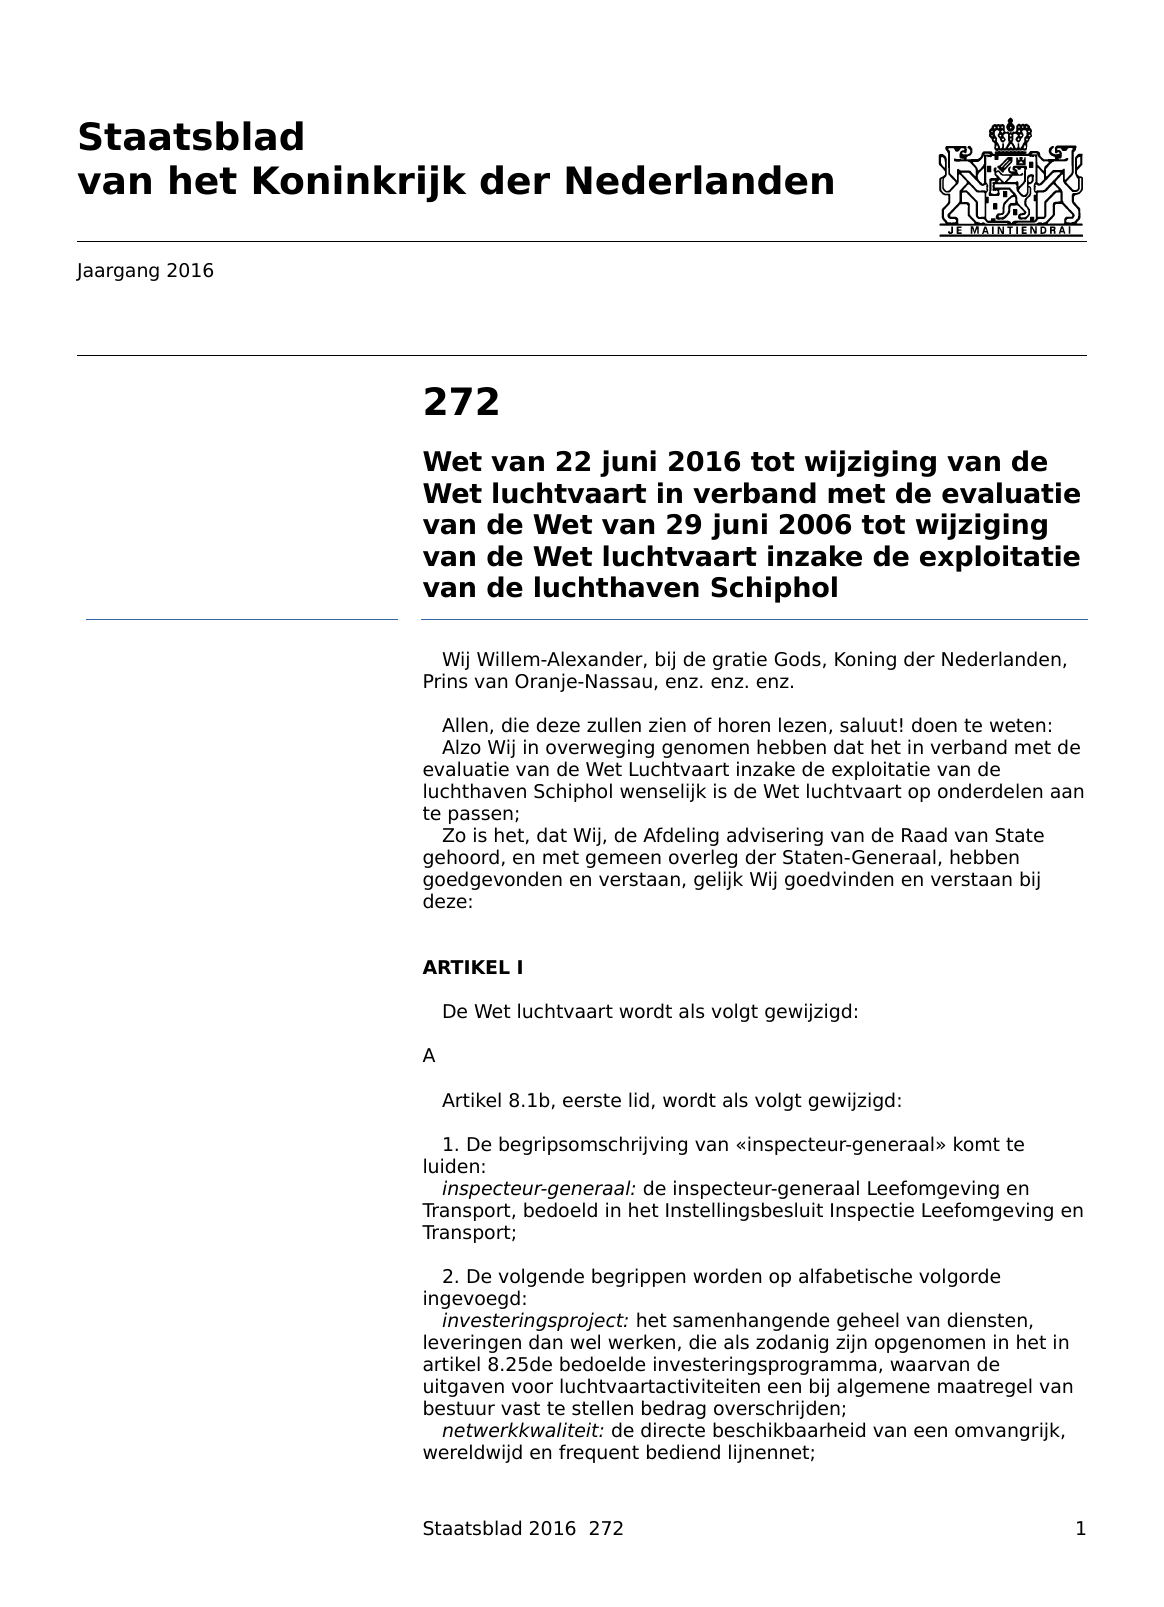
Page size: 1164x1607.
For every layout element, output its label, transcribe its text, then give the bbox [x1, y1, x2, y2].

text inspecteur-generaal: de inspecteur-generaal Leefomgeving en Transport, bedoeld in het Instellingsbesluit Inspectie Leefomgeving en Transport; [422, 1178, 1087, 1244]
text Zo is het, dat Wij, de Afdeling advisering van de Raad van State gehoord, en met gemeen overleg der Staten-Generaal, hebben goedgevonden en verstaan, gelijk Wij goedvinden en verstaan bij deze: [422, 825, 1087, 913]
table_header Staatsblad van het Koninkrijk der Nederlanden [77, 100, 886, 241]
text De Wet luchtvaart wordt als volgt gewijzigd: [422, 1001, 1087, 1023]
text Wet van 22 juni 2016 tot wijziging van de Wet luchtvaart in verband met de evaluatie van de Wet van 29 juni 2006 tot wijziging van de Wet luchtvaart inzake de exploitatie van de luchthaven Schiphol [422, 447, 1087, 604]
text Artikel 8.1b, eerste lid, wordt als volgt gewijzigd: [422, 1089, 1087, 1112]
subtitle 272 [422, 381, 1087, 424]
subtitle ARTIKEL I [422, 957, 1087, 979]
text investeringsproject: het samenhangende geheel van diensten, leveringen dan wel werken, die als zodanig zijn opgenomen in het in artikel 8.25de bedoelde investeringsprogramma, waarvan de uitgaven voor luchtvaartactiviteiten een bij algemene maatregel van bestuur vast te stellen bedrag overschrijden; [422, 1310, 1087, 1420]
picture [936, 115, 1087, 240]
text Alzo Wij in overweging genomen hebben dat het in verband met de evaluatie van de Wet Luchtvaart inzake de exploitatie van de luchthaven Schiphol wenselijk is de Wet luchtvaart op onderdelen aan te passen; [422, 737, 1087, 825]
text A [422, 1045, 1087, 1067]
text Allen, die deze zullen zien of horen lezen, saluut! doen te weten: [422, 715, 1087, 737]
text netwerkkwaliteit: de directe beschikbaarheid van een omvangrijk, wereldwijd en frequent bediend lijnennet; [422, 1420, 1087, 1464]
table_cell Jaargang 2016 [77, 242, 1087, 355]
text 2. De volgende begrippen worden op alfabetische volgorde ingevoegd: [422, 1266, 1087, 1310]
table_header [886, 100, 1087, 241]
text 1. De begripsomschrijving van «inspecteur-generaal» komt te luiden: [422, 1134, 1087, 1178]
text Wij Willem-Alexander, bij de gratie Gods, Koning der Nederlanden, Prins van Oranje-Nassau, enz. enz. enz. [422, 649, 1087, 693]
